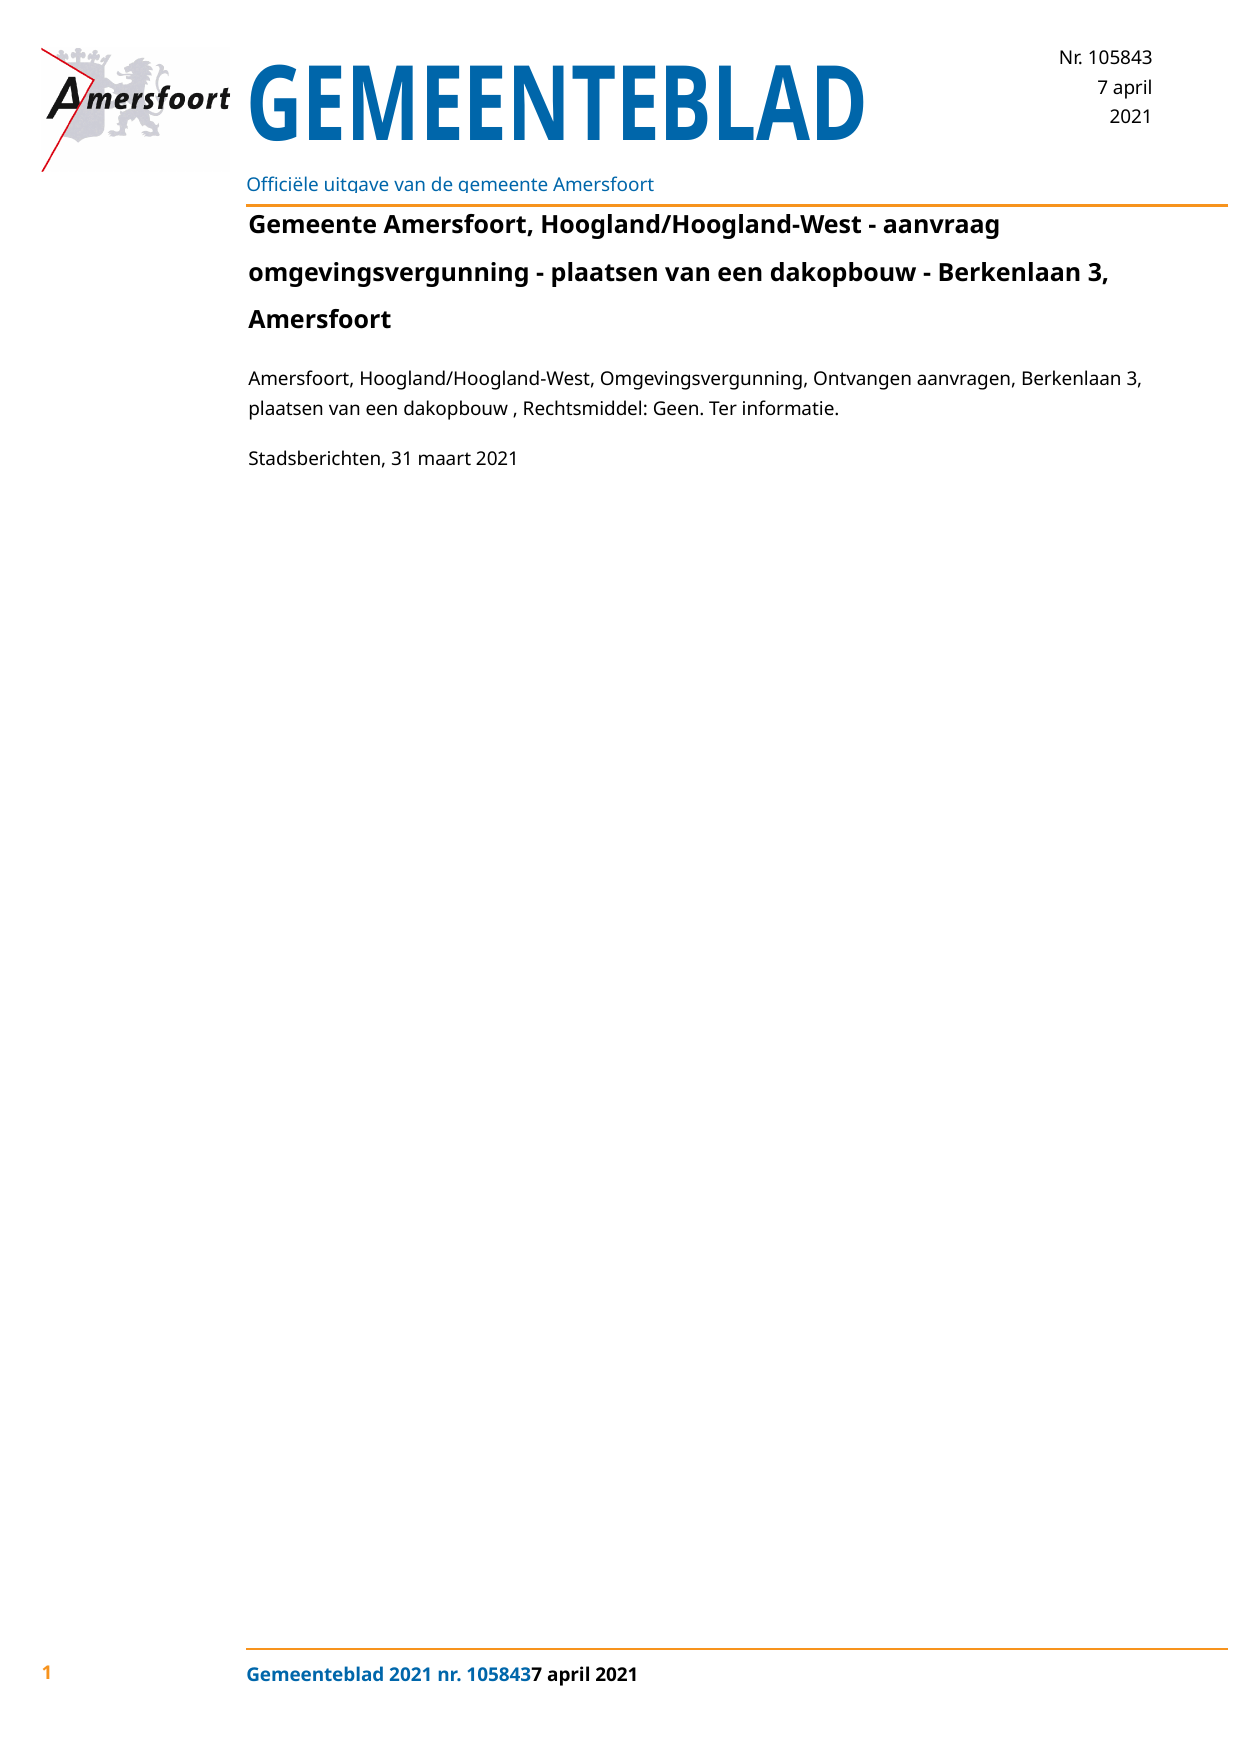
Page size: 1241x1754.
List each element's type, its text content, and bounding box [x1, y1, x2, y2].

text Gemeente Amersfoort, Hoogland/Hoogland-West - aanvraag omgevingsvergunning - plaatsen van een dakopbouw - Berkenlaan 3, Amersfoort [248, 207, 1152, 336]
text Amersfoort, Hoogland/Hoogland-West, Omgevingsvergunning, Ontvangen aanvragen, Berkenlaan 3, plaatsen van een dakopbouw , Rechtsmiddel: Geen. Ter informatie. [248, 366, 1152, 421]
text Stadsberichten, 31 maart 2021 [248, 446, 1152, 471]
picture [41, 47, 231, 172]
